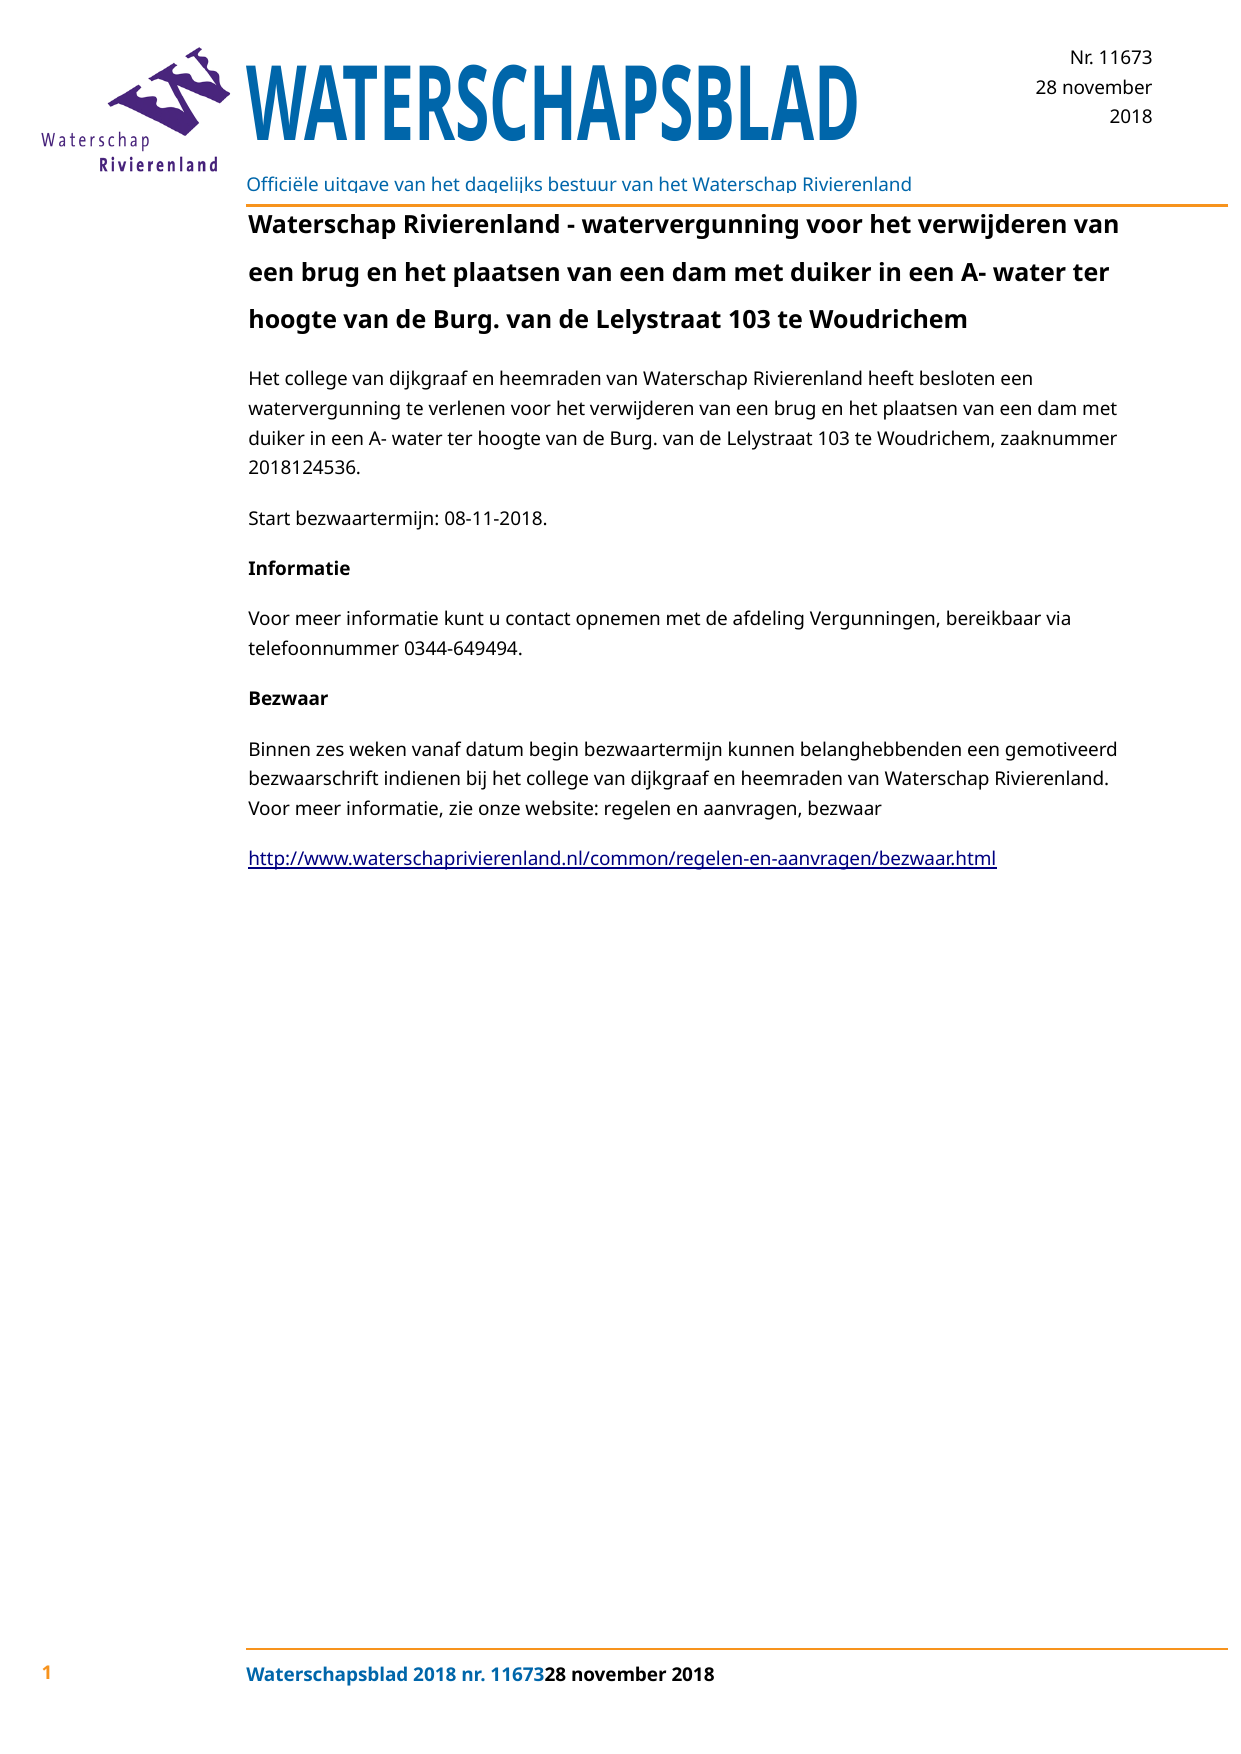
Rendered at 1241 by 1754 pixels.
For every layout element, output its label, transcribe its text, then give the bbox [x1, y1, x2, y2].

text http://www.waterschaprivierenland.nl/common/regelen-en-aanvragen/bezwaar.html [248, 846, 1152, 871]
picture [41, 47, 231, 172]
text Bezwaar [248, 686, 1152, 711]
text Voor meer informatie kunt u contact opnemen met de afdeling Vergunningen, bereikbaar via telefoonnummer 0344-649494. [248, 606, 1152, 661]
text Binnen zes weken vanaf datum begin bezwaartermijn kunnen belanghebbenden een gemotiveerd bezwaarschrift indienen bij het college van dijkgraaf en heemraden van Waterschap Rivierenland. Voor meer informatie, zie onze website: regelen en aanvragen, bezwaar [248, 736, 1152, 821]
text Het college van dijkgraaf en heemraden van Waterschap Rivierenland heeft besloten een watervergunning te verlenen voor het verwijderen van een brug en het plaatsen van een dam met duiker in een A- water ter hoogte van de Burg. van de Lelystraat 103 te Woudrichem, zaaknummer 2018124536. [248, 366, 1152, 480]
text Informatie [248, 555, 1152, 581]
text Waterschap Rivierenland - watervergunning voor het verwijderen van een brug en het plaatsen van een dam met duiker in een A- water ter hoogte van de Burg. van de Lelystraat 103 te Woudrichem [248, 207, 1152, 336]
text Start bezwaartermijn: 08-11-2018. [248, 505, 1152, 530]
